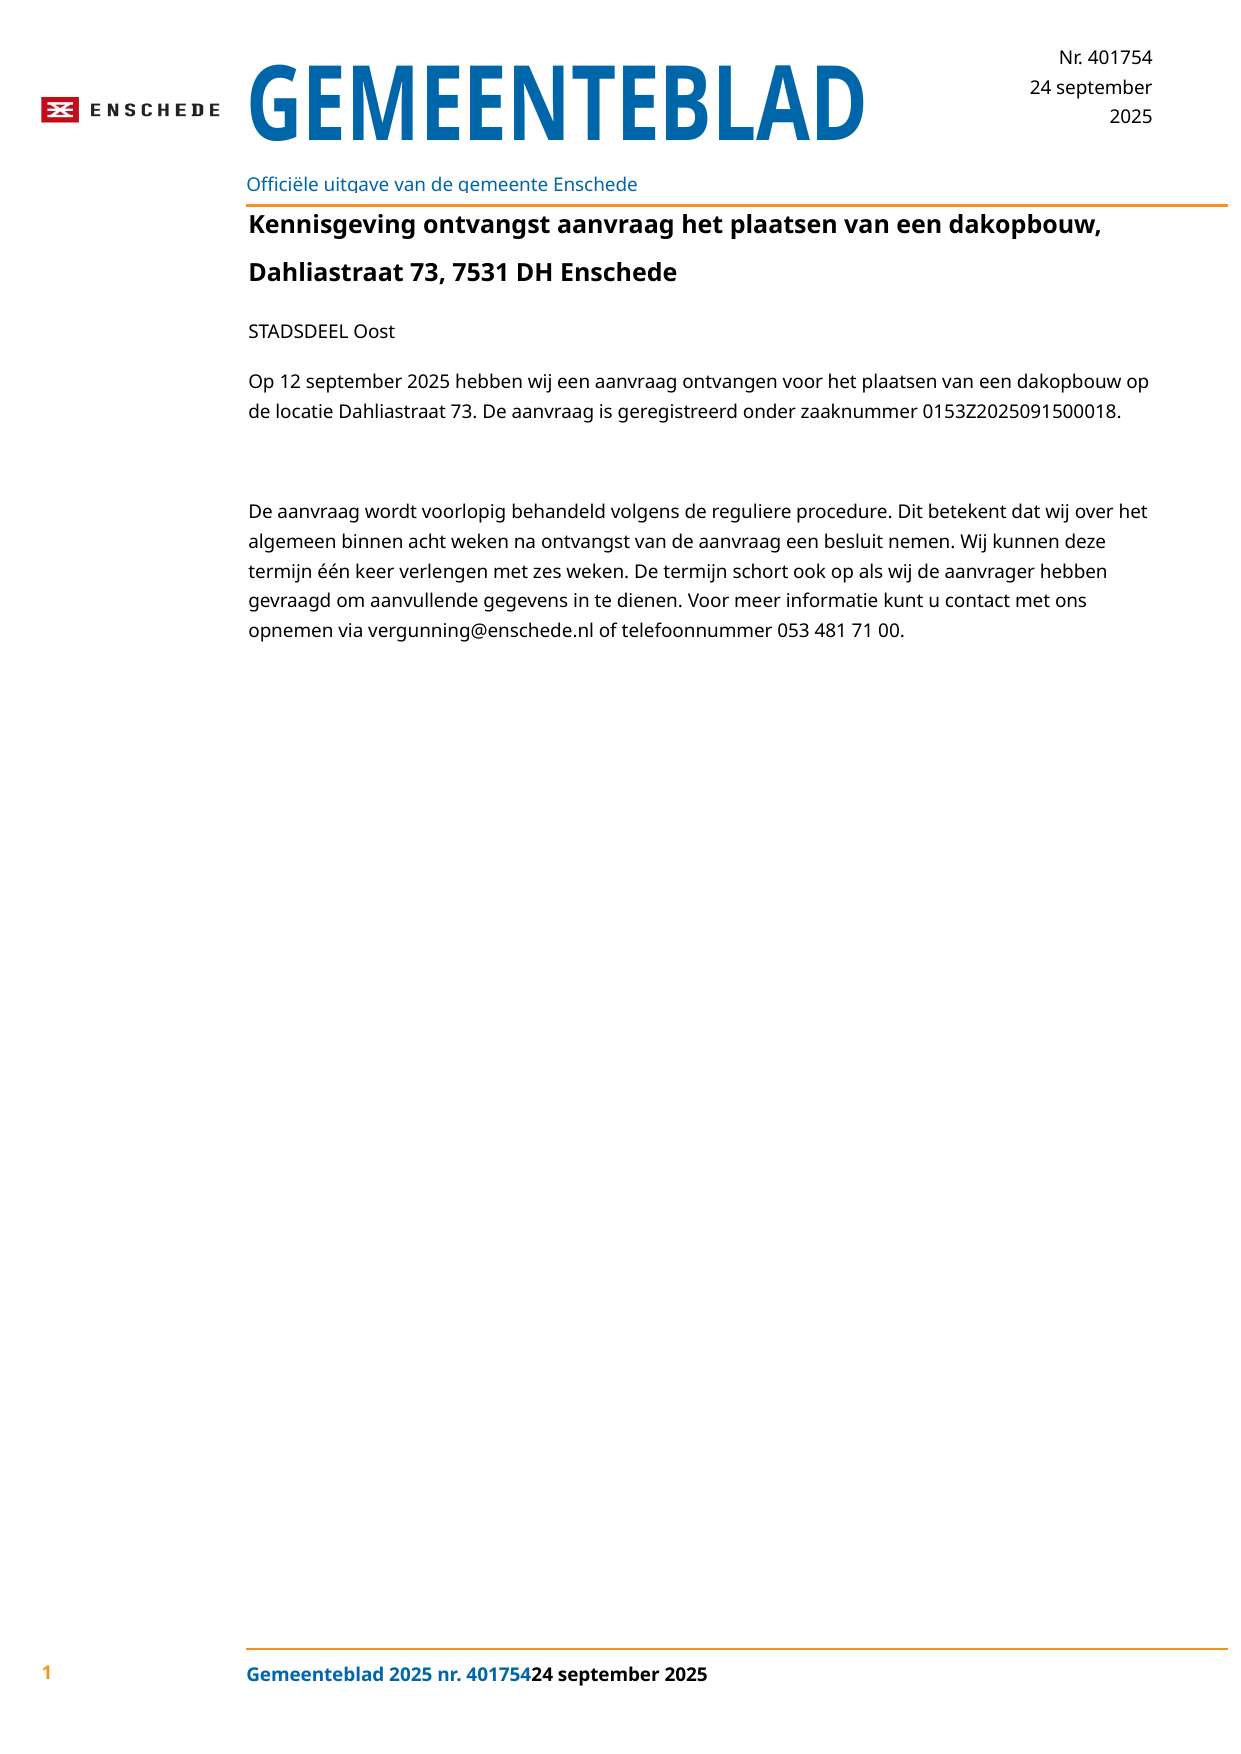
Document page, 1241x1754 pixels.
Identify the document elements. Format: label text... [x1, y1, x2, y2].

text Kennisgeving ontvangst aanvraag het plaatsen van een dakopbouw, Dahliastraat 73, 7531 DH Enschede [248, 207, 1152, 288]
text STADSDEEL Oost [248, 318, 1152, 344]
text De aanvraag wordt voorlopig behandeld volgens de reguliere procedure. Dit betekent dat wij over het algemeen binnen acht weken na ontvangst van de aanvraag een besluit nemen. Wij kunnen deze termijn één keer verlengen met zes weken. De termijn schort ook op als wij de aanvrager hebben gevraagd om aanvullende gegevens in te dienen. Voor meer informatie kunt u contact met ons opnemen via vergunning@enschede.nl of telefoonnummer 053 481 71 00. [248, 499, 1152, 643]
text Op 12 september 2025 hebben wij een aanvraag ontvangen voor het plaatsen van een dakopbouw op de locatie Dahliastraat 73. De aanvraag is geregistreerd onder zaaknummer 0153Z2025091500018. [248, 368, 1152, 424]
picture [41, 47, 231, 172]
